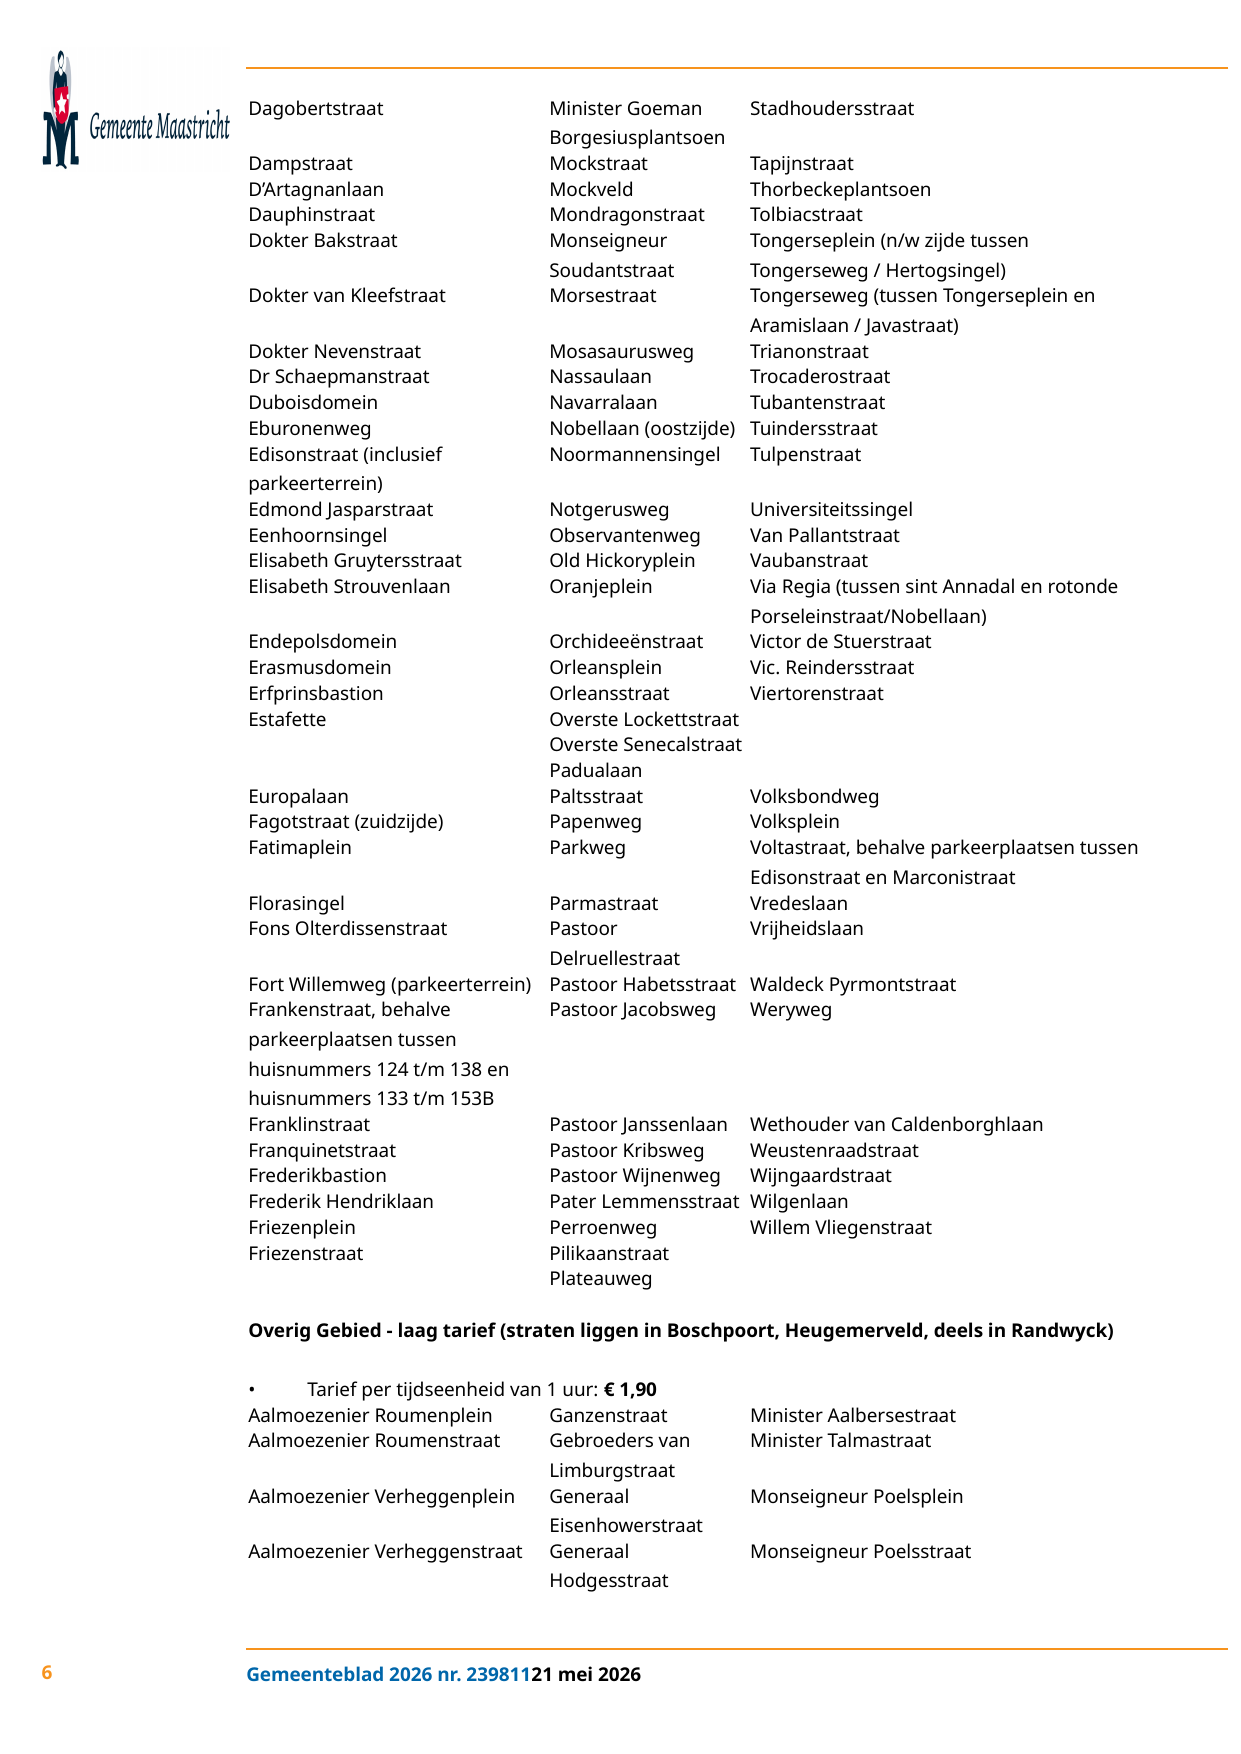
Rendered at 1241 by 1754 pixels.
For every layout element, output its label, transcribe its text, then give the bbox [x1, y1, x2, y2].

table_cell Generaal Hodgesstraat [549, 1538, 750, 1593]
table_cell Aalmoezenier Verheggenplein [248, 1483, 549, 1538]
table_cell Weustenraadstraat [750, 1137, 1152, 1162]
table_cell Viertorenstraat [750, 680, 1152, 706]
table_cell Perroenweg [549, 1214, 750, 1240]
table_cell Franklinstraat [248, 1111, 549, 1137]
table_cell Vredeslaan [750, 890, 1152, 916]
table_cell Pastoor Jacobsweg [549, 997, 750, 1111]
table_cell Frederik Hendriklaan [248, 1188, 549, 1214]
table_cell Pastoor Delruellestraat [549, 916, 750, 971]
table_cell Endepolsdomein [248, 629, 549, 654]
table_cell Tuindersstraat [750, 415, 1152, 441]
table_cell Mosasaurusweg [549, 338, 750, 364]
table_cell Fagotstraat (zuidzijde) [248, 809, 549, 834]
table_cell [750, 706, 1152, 732]
table_cell Edisonstraat (inclusief parkeerterrein) [248, 441, 549, 496]
table_cell Erfprinsbastion [248, 680, 549, 706]
table_cell Wijngaardstraat [750, 1163, 1152, 1188]
table_cell Waldeck Pyrmontstraat [750, 971, 1152, 997]
table_cell Stadhoudersstraat [750, 95, 1152, 150]
table_cell Franquinetstraat [248, 1137, 549, 1162]
table_cell Mockstraat [549, 150, 750, 176]
table_cell Dampstraat [248, 150, 549, 176]
table_cell Thorbeckeplantsoen [750, 176, 1152, 202]
table_cell Wilgenlaan [750, 1188, 1152, 1214]
table_cell D’Artagnanlaan [248, 176, 549, 202]
table_cell Orleansstraat [549, 680, 750, 706]
table_cell [248, 732, 549, 757]
table_cell Oranjeplein [549, 573, 750, 629]
table_cell Noormannensingel [549, 441, 750, 496]
table_cell Plateauweg [549, 1265, 750, 1291]
table_cell Dagobertstraat [248, 95, 549, 150]
table_cell Dokter Bakstraat [248, 227, 549, 283]
table_cell Fatimaplein [248, 835, 549, 890]
table_cell Van Pallantstraat [750, 522, 1152, 548]
table_cell [750, 1240, 1152, 1265]
table_cell Estafette [248, 706, 549, 732]
table_cell Ganzenstraat [549, 1402, 750, 1427]
table_cell Navarralaan [549, 389, 750, 415]
table_cell [248, 1265, 549, 1291]
table_cell [750, 732, 1152, 757]
table_cell Europalaan [248, 783, 549, 809]
table_cell Pilikaanstraat [549, 1240, 750, 1265]
table_cell Nobellaan (oostzijde) [549, 415, 750, 441]
table_cell Mondragonstraat [549, 202, 750, 227]
table_cell Friezenplein [248, 1214, 549, 1240]
table_cell Florasingel [248, 890, 549, 916]
picture [41, 47, 231, 172]
table_cell Pastoor Wijnenweg [549, 1163, 750, 1188]
table_cell Wethouder van Caldenborghlaan [750, 1111, 1152, 1137]
table_cell Overste Senecalstraat [549, 732, 750, 757]
table_cell [248, 757, 549, 783]
table_cell Friezenstraat [248, 1240, 549, 1265]
table_cell Dokter van Kleefstraat [248, 283, 549, 338]
table_cell Duboisdomein [248, 389, 549, 415]
table_cell Orchideeënstraat [549, 629, 750, 654]
table_cell Padualaan [549, 757, 750, 783]
table_cell Victor de Stuerstraat [750, 629, 1152, 654]
table_cell Observantenweg [549, 522, 750, 548]
table_cell Elisabeth Gruytersstraat [248, 548, 549, 573]
table_cell Overig Gebied - laag tarief (straten liggen in Boschpoort, Heugemerveld, deels in Randwyck) Tarief per tijdseenheid van 1 uur: € 1,90 [248, 1317, 1152, 1402]
table_cell Vaubanstraat [750, 548, 1152, 573]
table_cell Overste Lockettstraat [549, 706, 750, 732]
table_cell Trocaderostraat [750, 364, 1152, 389]
table_cell Morsestraat [549, 283, 750, 338]
table_cell Erasmusdomein [248, 654, 549, 680]
table_cell Minister Aalbersestraat [750, 1402, 1152, 1427]
table_cell Vrijheidslaan [750, 916, 1152, 971]
table_cell Volksbondweg [750, 783, 1152, 809]
table_cell [750, 757, 1152, 783]
table_cell Old Hickoryplein [549, 548, 750, 573]
table_cell Weryweg [750, 997, 1152, 1111]
table_cell Frederikbastion [248, 1163, 549, 1188]
table_cell Pastoor Janssenlaan [549, 1111, 750, 1137]
table_cell Tolbiacstraat [750, 202, 1152, 227]
table_cell Pastoor Kribsweg [549, 1137, 750, 1162]
table_cell Monseigneur Poelsplein [750, 1483, 1152, 1538]
table_cell Monseigneur Poelsstraat [750, 1538, 1152, 1593]
table_cell Generaal Eisenhowerstraat [549, 1483, 750, 1538]
table_cell Tongerseplein (n/w zijde tussen Tongerseweg / Hertogsingel) [750, 227, 1152, 283]
table_cell Papenweg [549, 809, 750, 834]
table_cell Parkweg [549, 835, 750, 890]
table_cell Aalmoezenier Roumenplein [248, 1402, 549, 1427]
table_cell Voltastraat, behalve parkeerplaatsen tussen Edisonstraat en Marconistraat [750, 835, 1152, 890]
table_cell Aalmoezenier Verheggenstraat [248, 1538, 549, 1593]
table_cell Tulpenstraat [750, 441, 1152, 496]
table_cell Dr Schaepmanstraat [248, 364, 549, 389]
table_cell Volksplein [750, 809, 1152, 834]
table_cell Edmond Jasparstraat [248, 496, 549, 522]
table_cell Frankenstraat, behalve parkeerplaatsen tussen huisnummers 124 t/m 138 en huisnummers 133 t/m 153B [248, 997, 549, 1111]
table_cell Dauphinstraat [248, 202, 549, 227]
table_cell Fort Willemweg (parkeerterrein) [248, 971, 549, 997]
table_cell Elisabeth Strouvenlaan [248, 573, 549, 629]
table_cell Eenhoornsingel [248, 522, 549, 548]
table_cell Fons Olterdissenstraat [248, 916, 549, 971]
table_cell Vic. Reindersstraat [750, 654, 1152, 680]
table_cell Pater Lemmensstraat [549, 1188, 750, 1214]
table_cell Via Regia (tussen sint Annadal en rotonde Porseleinstraat/Nobellaan) [750, 573, 1152, 629]
table_cell Tongerseweg (tussen Tongerseplein en Aramislaan / Javastraat) [750, 283, 1152, 338]
table_cell Dokter Nevenstraat [248, 338, 549, 364]
table_cell Minister Goeman Borgesiusplantsoen [549, 95, 750, 150]
table_cell Minister Talmastraat [750, 1428, 1152, 1483]
table_cell Pastoor Habetsstraat [549, 971, 750, 997]
table_cell [750, 1265, 1152, 1291]
table_cell Tubantenstraat [750, 389, 1152, 415]
table_cell Mockveld [549, 176, 750, 202]
table_cell Notgerusweg [549, 496, 750, 522]
table_cell Willem Vliegenstraat [750, 1214, 1152, 1240]
table_cell Orleansplein [549, 654, 750, 680]
table_cell Trianonstraat [750, 338, 1152, 364]
table_cell Parmastraat [549, 890, 750, 916]
table_cell Aalmoezenier Roumenstraat [248, 1428, 549, 1483]
table_cell Tapijnstraat [750, 150, 1152, 176]
table_cell Monseigneur Soudantstraat [549, 227, 750, 283]
table_cell Nassaulaan [549, 364, 750, 389]
table_cell Universiteitssingel [750, 496, 1152, 522]
table_cell [248, 1291, 1152, 1317]
table_cell Eburonenweg [248, 415, 549, 441]
table_cell Gebroeders van Limburgstraat [549, 1428, 750, 1483]
table_cell Paltsstraat [549, 783, 750, 809]
